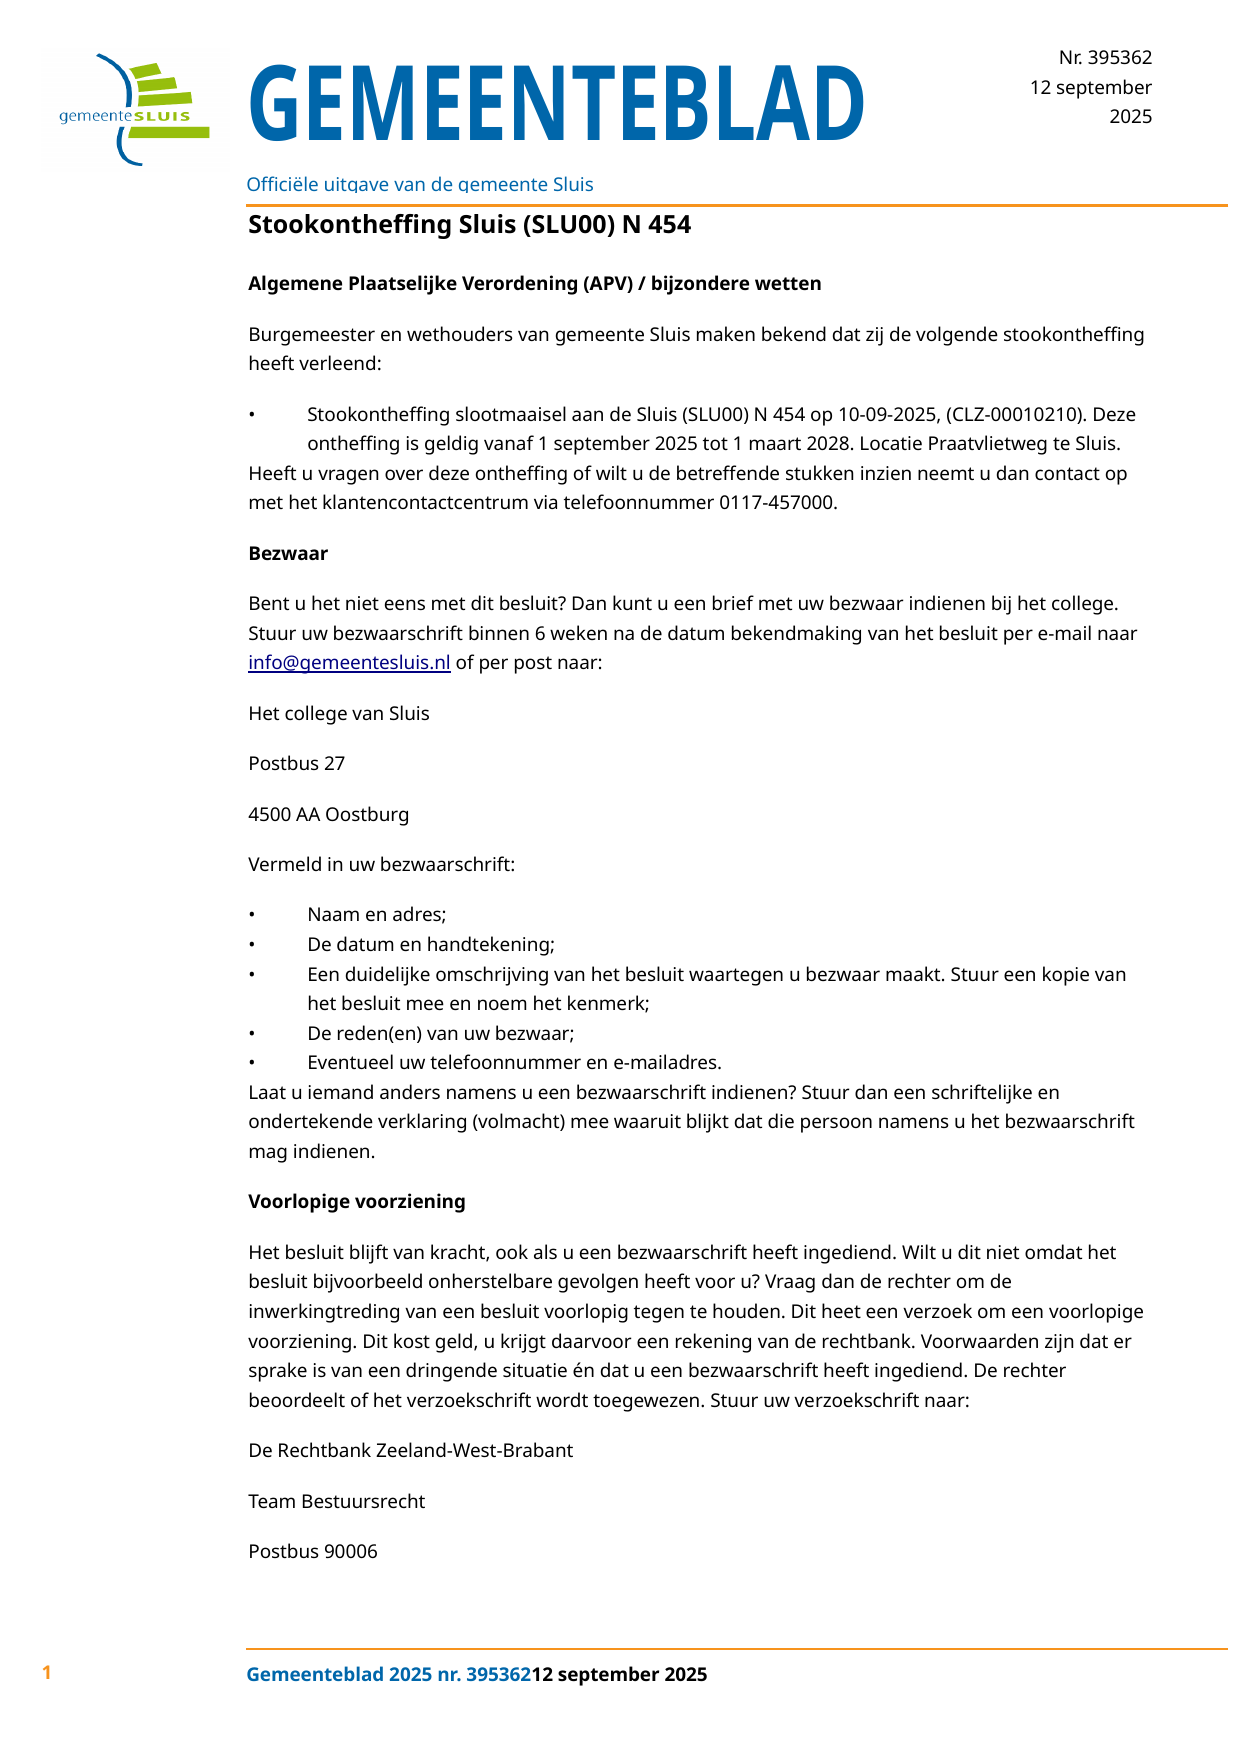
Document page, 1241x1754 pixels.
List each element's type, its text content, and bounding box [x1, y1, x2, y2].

picture [41, 47, 231, 172]
list De datum en handtekening; [248, 931, 1152, 957]
list Naam en adres; [248, 902, 1152, 927]
text Algemene Plaatselijke Verordening (APV) / bijzondere wetten [248, 270, 1152, 296]
text Vermeld in uw bezwaarschrift: [248, 851, 1152, 877]
text Bezwaar [248, 540, 1152, 566]
text Bent u het niet eens met dit besluit? Dan kunt u een brief met uw bezwaar indienen bij het college. Stuur uw bezwaarschrift binnen 6 weken na de datum bekendmaking van het besluit per e-mail naar info@gemeentesluis.nl of per post naar: [248, 590, 1152, 675]
text Postbus 90006 [248, 1538, 1152, 1564]
text Voorlopige voorziening [248, 1189, 1152, 1214]
text Burgemeester en wethouders van gemeente Sluis maken bekend dat zij de volgende stookontheffing heeft verleend: [248, 321, 1152, 376]
list De reden(en) van uw bezwaar; [248, 1020, 1152, 1046]
list Stookontheffing slootmaaisel aan de Sluis (SLU00) N 454 op 10-09-2025, (CLZ-00010210). Deze ontheffing is geldig vanaf 1 september 2025 tot 1 maart 2028. Locatie Praatvlietweg te Sluis. [248, 401, 1152, 456]
text Postbus 27 [248, 750, 1152, 776]
list Eventueel uw telefoonnummer en e-mailadres. [248, 1049, 1152, 1075]
text De Rechtbank Zeeland-West-Brabant [248, 1437, 1152, 1463]
text Heeft u vragen over deze ontheffing of wilt u de betreffende stukken inzien neemt u dan contact op met het klantencontactcentrum via telefoonnummer 0117-457000. [248, 460, 1152, 515]
text Het college van Sluis [248, 700, 1152, 726]
text Stookontheffing Sluis (SLU00) N 454 [248, 207, 1152, 241]
list Een duidelijke omschrijving van het besluit waartegen u bezwaar maakt. Stuur een kopie van het besluit mee en noem het kenmerk; [248, 961, 1152, 1016]
text Het besluit blijft van kracht, ook als u een bezwaarschrift heeft ingediend. Wilt u dit niet omdat het besluit bijvoorbeeld onherstelbare gevolgen heeft voor u? Vraag dan de rechter om de inwerkingtreding van een besluit voorlopig tegen te houden. Dit heet een verzoek om een voorlopige voorziening. Dit kost geld, u krijgt daarvoor een rekening van de rechtbank. Voorwaarden zijn dat er sprake is van een dringende situatie én dat u een bezwaarschrift heeft ingediend. De rechter beoordeelt of het verzoekschrift wordt toegewezen. Stuur uw verzoekschrift naar: [248, 1239, 1152, 1413]
text Laat u iemand anders namens u een bezwaarschrift indienen? Stuur dan een schriftelijke en ondertekende verklaring (volmacht) mee waaruit blijkt dat die persoon namens u het bezwaarschrift mag indienen. [248, 1079, 1152, 1164]
text 4500 AA Oostburg [248, 801, 1152, 826]
text Team Bestuursrecht [248, 1488, 1152, 1513]
